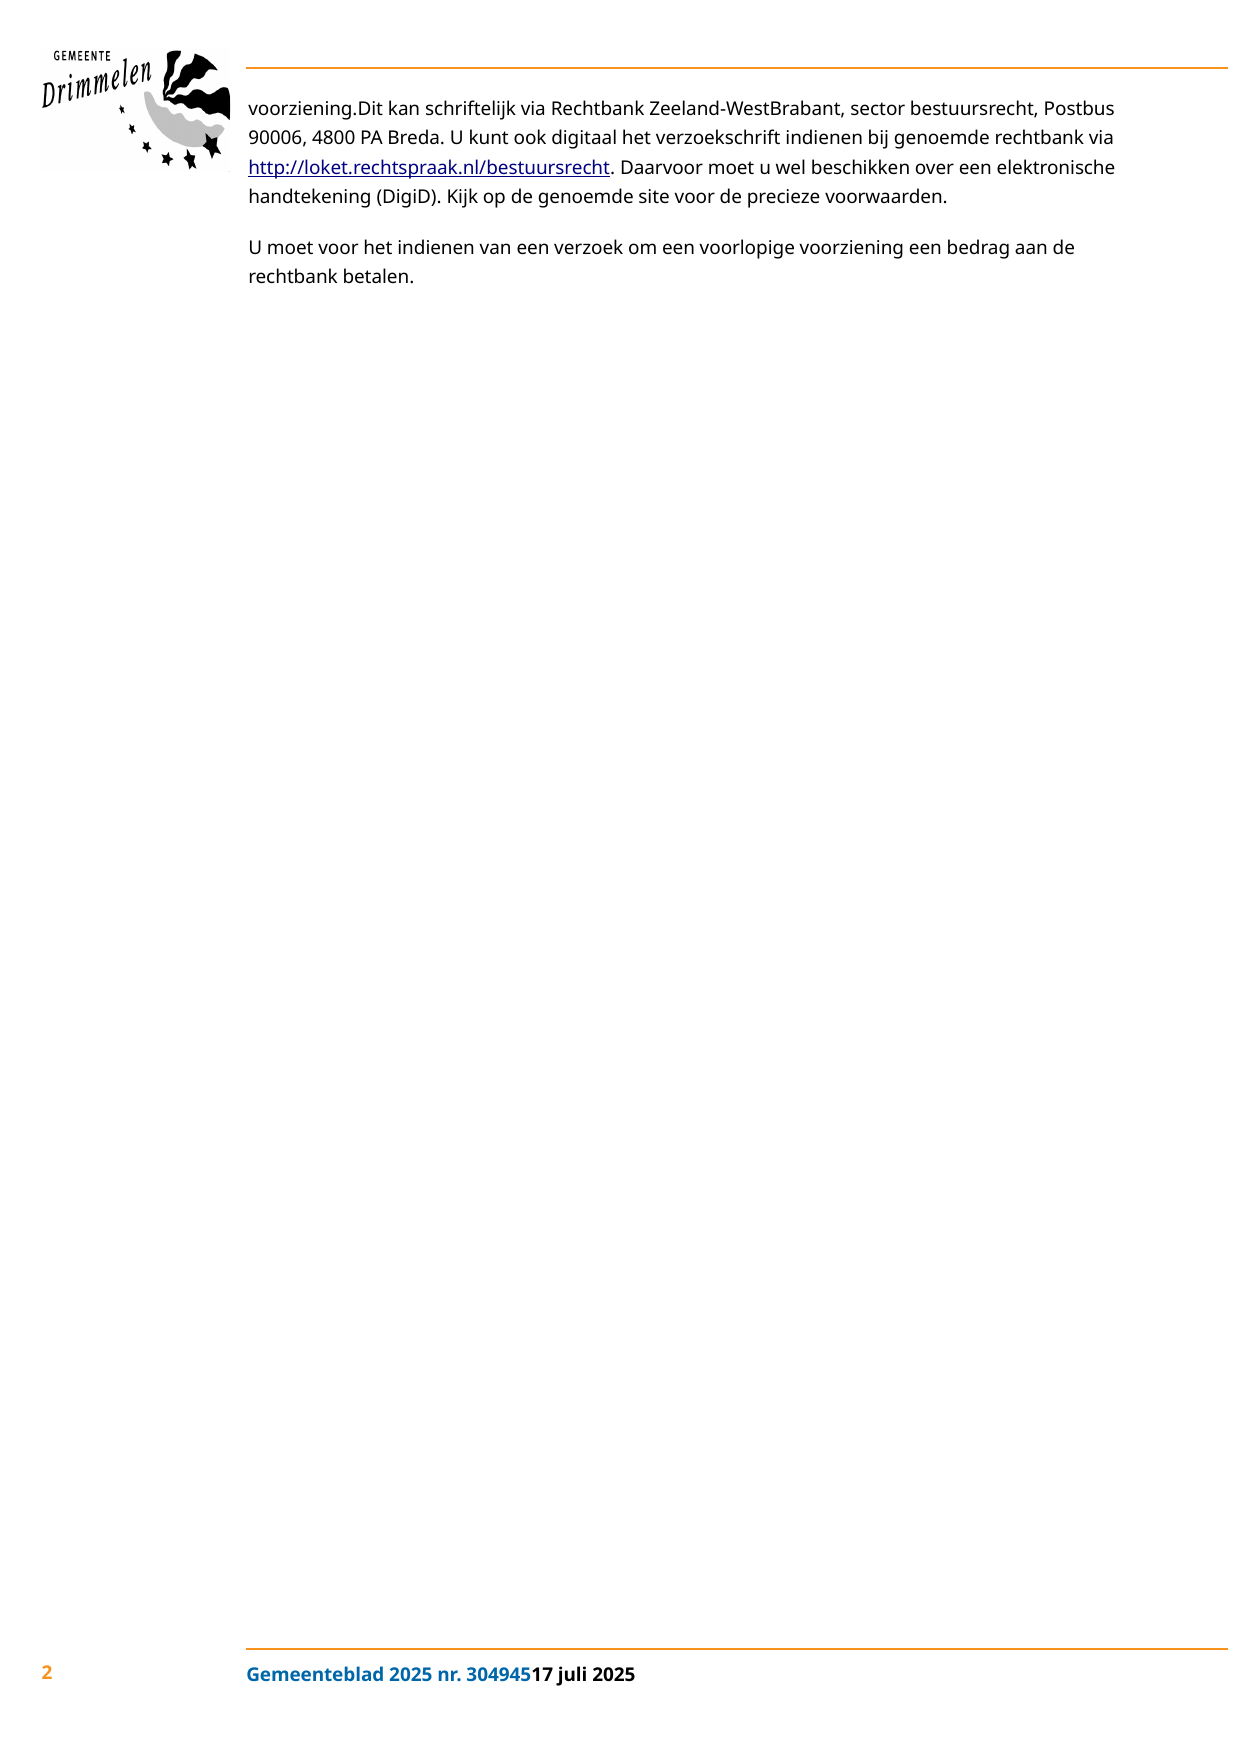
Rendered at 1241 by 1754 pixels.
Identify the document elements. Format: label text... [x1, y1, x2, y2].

picture [41, 47, 231, 172]
text U moet voor het indienen van een verzoek om een voorlopige voorziening een bedrag aan de rechtbank betalen. [248, 234, 1152, 289]
text voorziening.Dit kan schriftelijk via Rechtbank Zeeland-WestBrabant, sector bestuursrecht, Postbus 90006, 4800 PA Breda. U kunt ook digitaal het verzoekschrift indienen bij genoemde rechtbank via http://loket.rechtspraak.nl/bestuursrecht. Daarvoor moet u wel beschikken over een elektronische handtekening (DigiD). Kijk op de genoemde site voor de precieze voorwaarden. [248, 95, 1152, 209]
